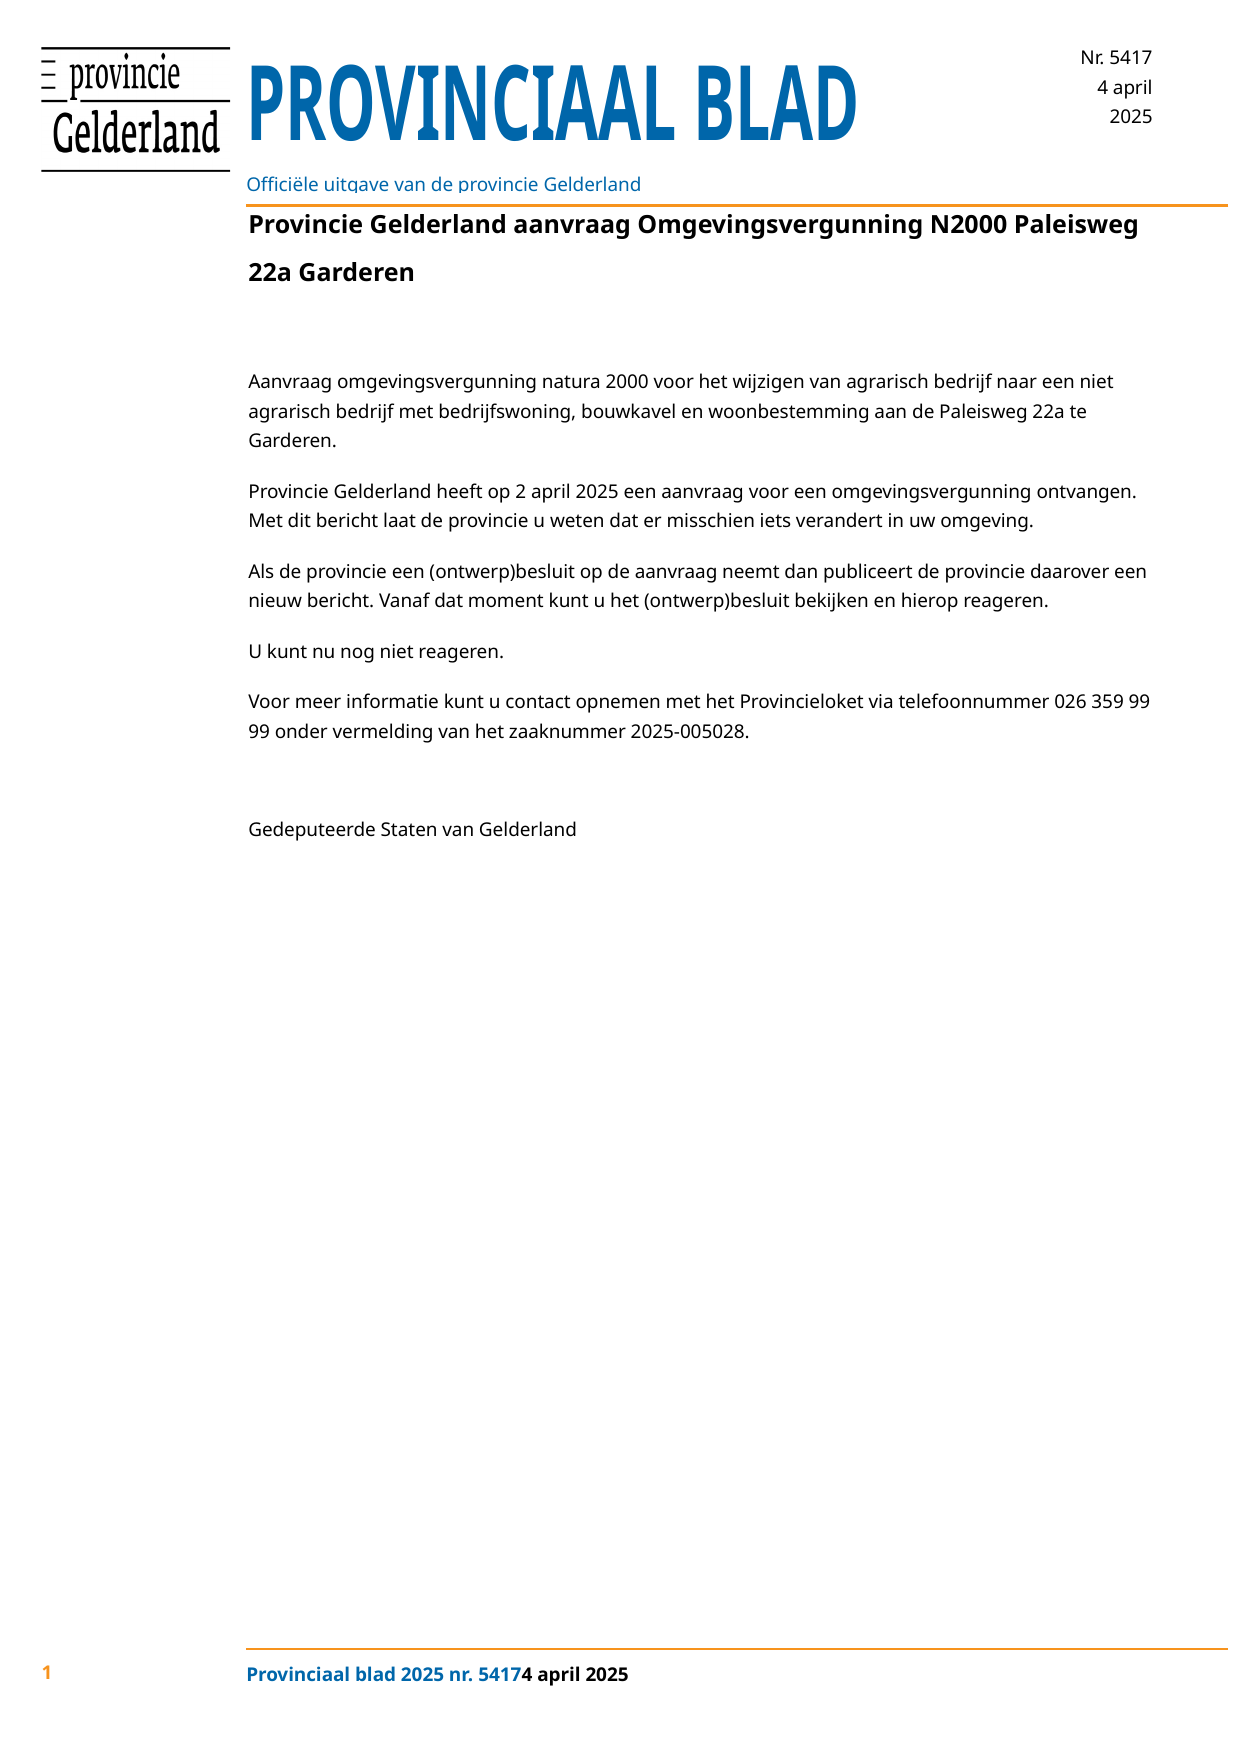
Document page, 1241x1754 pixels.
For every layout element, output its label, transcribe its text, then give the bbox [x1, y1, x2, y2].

text Provincie Gelderland heeft op 2 april 2025 een aanvraag voor een omgevingsvergunning ontvangen. Met dit bericht laat de provincie u weten dat er misschien iets verandert in uw omgeving. [248, 478, 1152, 533]
text U kunt nu nog niet reageren. [248, 638, 1152, 664]
text Voor meer informatie kunt u contact opnemen met het Provincieloket via telefoonnummer 026 359 99 99 onder vermelding van het zaaknummer 2025-005028. [248, 688, 1152, 744]
text Provincie Gelderland aanvraag Omgevingsvergunning N2000 Paleisweg 22a Garderen [248, 207, 1152, 288]
text Aanvraag omgevingsvergunning natura 2000 voor het wijzigen van agrarisch bedrijf naar een niet agrarisch bedrijf met bedrijfswoning, bouwkavel en woonbestemming aan de Paleisweg 22a te Garderen. [248, 368, 1152, 453]
text Gedeputeerde Staten van Gelderland [248, 816, 1152, 842]
picture [41, 47, 231, 172]
text Als de provincie een (ontwerp)besluit op de aanvraag neemt dan publiceert de provincie daarover een nieuw bericht. Vanaf dat moment kunt u het (ontwerp)besluit bekijken en hierop reageren. [248, 558, 1152, 613]
